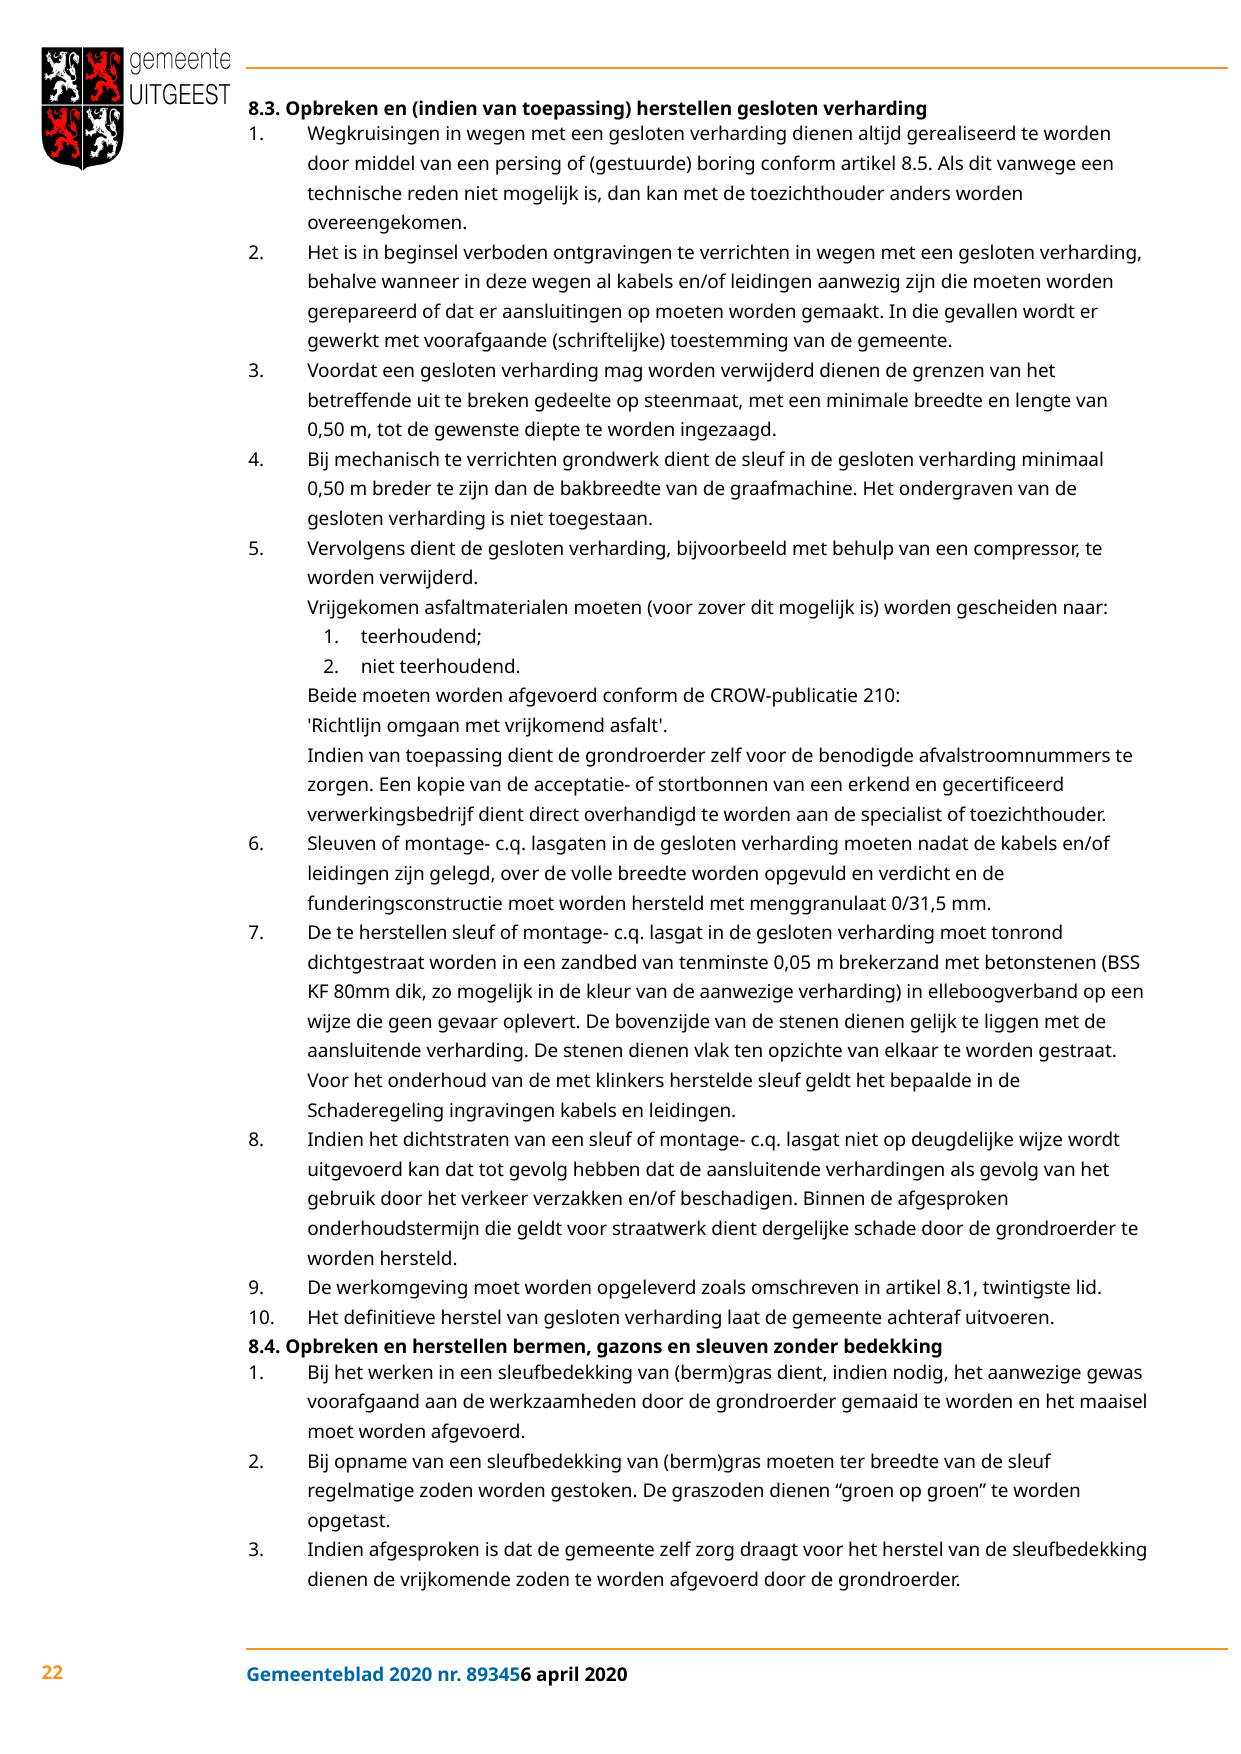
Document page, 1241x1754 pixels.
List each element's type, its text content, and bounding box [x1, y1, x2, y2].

list Vrijgekomen asfaltmaterialen moeten (voor zover dit mogelijk is) worden gescheiden naar: [248, 594, 1152, 619]
list Vervolgens dient de gesloten verharding, bijvoorbeeld met behulp van een compressor, te worden verwijderd. [248, 535, 1152, 590]
list Voordat een gesloten verharding mag worden verwijderd dienen de grenzen van het betreffende uit te breken gedeelte op steenmaat, met een minimale breedte en lengte van 0,50 m, tot de gewenste diepte te worden ingezaagd. [248, 357, 1152, 442]
list Sleuven of montage- c.q. lasgaten in de gesloten verharding moeten nadat de kabels en/of leidingen zijn gelegd, over de volle breedte worden opgevuld en verdicht en de funderingsconstructie moet worden hersteld met menggranulaat 0/31,5 mm. [248, 831, 1152, 915]
list 'Richtlijn omgaan met vrijkomend asfalt'. [248, 712, 1152, 738]
list Indien het dichtstraten van een sleuf of montage- c.q. lasgat niet op deugdelijke wijze wordt uitgevoerd kan dat tot gevolg hebben dat de aansluitende verhardingen als gevolg van het gebruik door het verkeer verzakken en/of beschadigen. Binnen de afgesproken onderhoudstermijn die geldt voor straatwerk dient dergelijke schade door de grondroerder te worden hersteld. [248, 1126, 1152, 1270]
text 8.4. Opbreken en herstellen bermen, gazons en sleuven zonder bedekking [248, 1333, 1152, 1359]
list niet teerhoudend. [323, 653, 1152, 679]
list Het is in beginsel verboden ontgravingen te verrichten in wegen met een gesloten verharding, behalve wanneer in deze wegen al kabels en/of leidingen aanwezig zijn die moeten worden gerepareerd of dat er aansluitingen op moeten worden gemaakt. In die gevallen wordt er gewerkt met voorafgaande (schriftelijke) toestemming van de gemeente. [248, 239, 1152, 353]
list teerhoudend; [323, 623, 1152, 649]
list Indien afgesproken is dat de gemeente zelf zorg draagt voor het herstel van de sleufbedekking dienen de vrijkomende zoden te worden afgevoerd door de grondroerder. [248, 1537, 1152, 1592]
list Bij het werken in een sleufbedekking van (berm)gras dient, indien nodig, het aanwezige gewas voorafgaand aan de werkzaamheden door de grondroerder gemaaid te worden en het maaisel moet worden afgevoerd. [248, 1359, 1152, 1444]
list De werkomgeving moet worden opgeleverd zoals omschreven in artikel 8.1, twintigste lid. [248, 1274, 1152, 1300]
list Bij mechanisch te verrichten grondwerk dient de sleuf in de gesloten verharding minimaal 0,50 m breder te zijn dan de bakbreedte van de graafmachine. Het ondergraven van de gesloten verharding is niet toegestaan. [248, 446, 1152, 531]
picture [41, 47, 231, 172]
text 8.3. Opbreken en (indien van toepassing) herstellen gesloten verharding [248, 95, 1152, 121]
list Het definitieve herstel van gesloten verharding laat de gemeente achteraf uitvoeren. [248, 1304, 1152, 1329]
list Indien van toepassing dient de grondroerder zelf voor de benodigde afvalstroomnummers te zorgen. Een kopie van de acceptatie- of stortbonnen van een erkend en gecertificeerd verwerkingsbedrijf dient direct overhandigd te worden aan de specialist of toezichthouder. [248, 742, 1152, 827]
list Bij opname van een sleufbedekking van (berm)gras moeten ter breedte van de sleuf regelmatige zoden worden gestoken. De graszoden dienen “groen op groen” te worden opgetast. [248, 1448, 1152, 1533]
list Beide moeten worden afgevoerd conform de CROW-publicatie 210: [248, 683, 1152, 708]
list De te herstellen sleuf of montage- c.q. lasgat in de gesloten verharding moet tonrond dichtgestraat worden in een zandbed van tenminste 0,05 m brekerzand met betonstenen (BSS KF 80mm dik, zo mogelijk in de kleur van de aanwezige verharding) in elleboogverband op een wijze die geen gevaar oplevert. De bovenzijde van de stenen dienen gelijk te liggen met de aansluitende verharding. De stenen dienen vlak ten opzichte van elkaar te worden gestraat. Voor het onderhoud van de met klinkers herstelde sleuf geldt het bepaalde in de Schaderegeling ingravingen kabels en leidingen. [248, 919, 1152, 1122]
list Wegkruisingen in wegen met een gesloten verharding dienen altijd gerealiseerd te worden door middel van een persing of (gestuurde) boring conform artikel 8.5. Als dit vanwege een technische reden niet mogelijk is, dan kan met de toezichthouder anders worden overeengekomen. [248, 121, 1152, 235]
